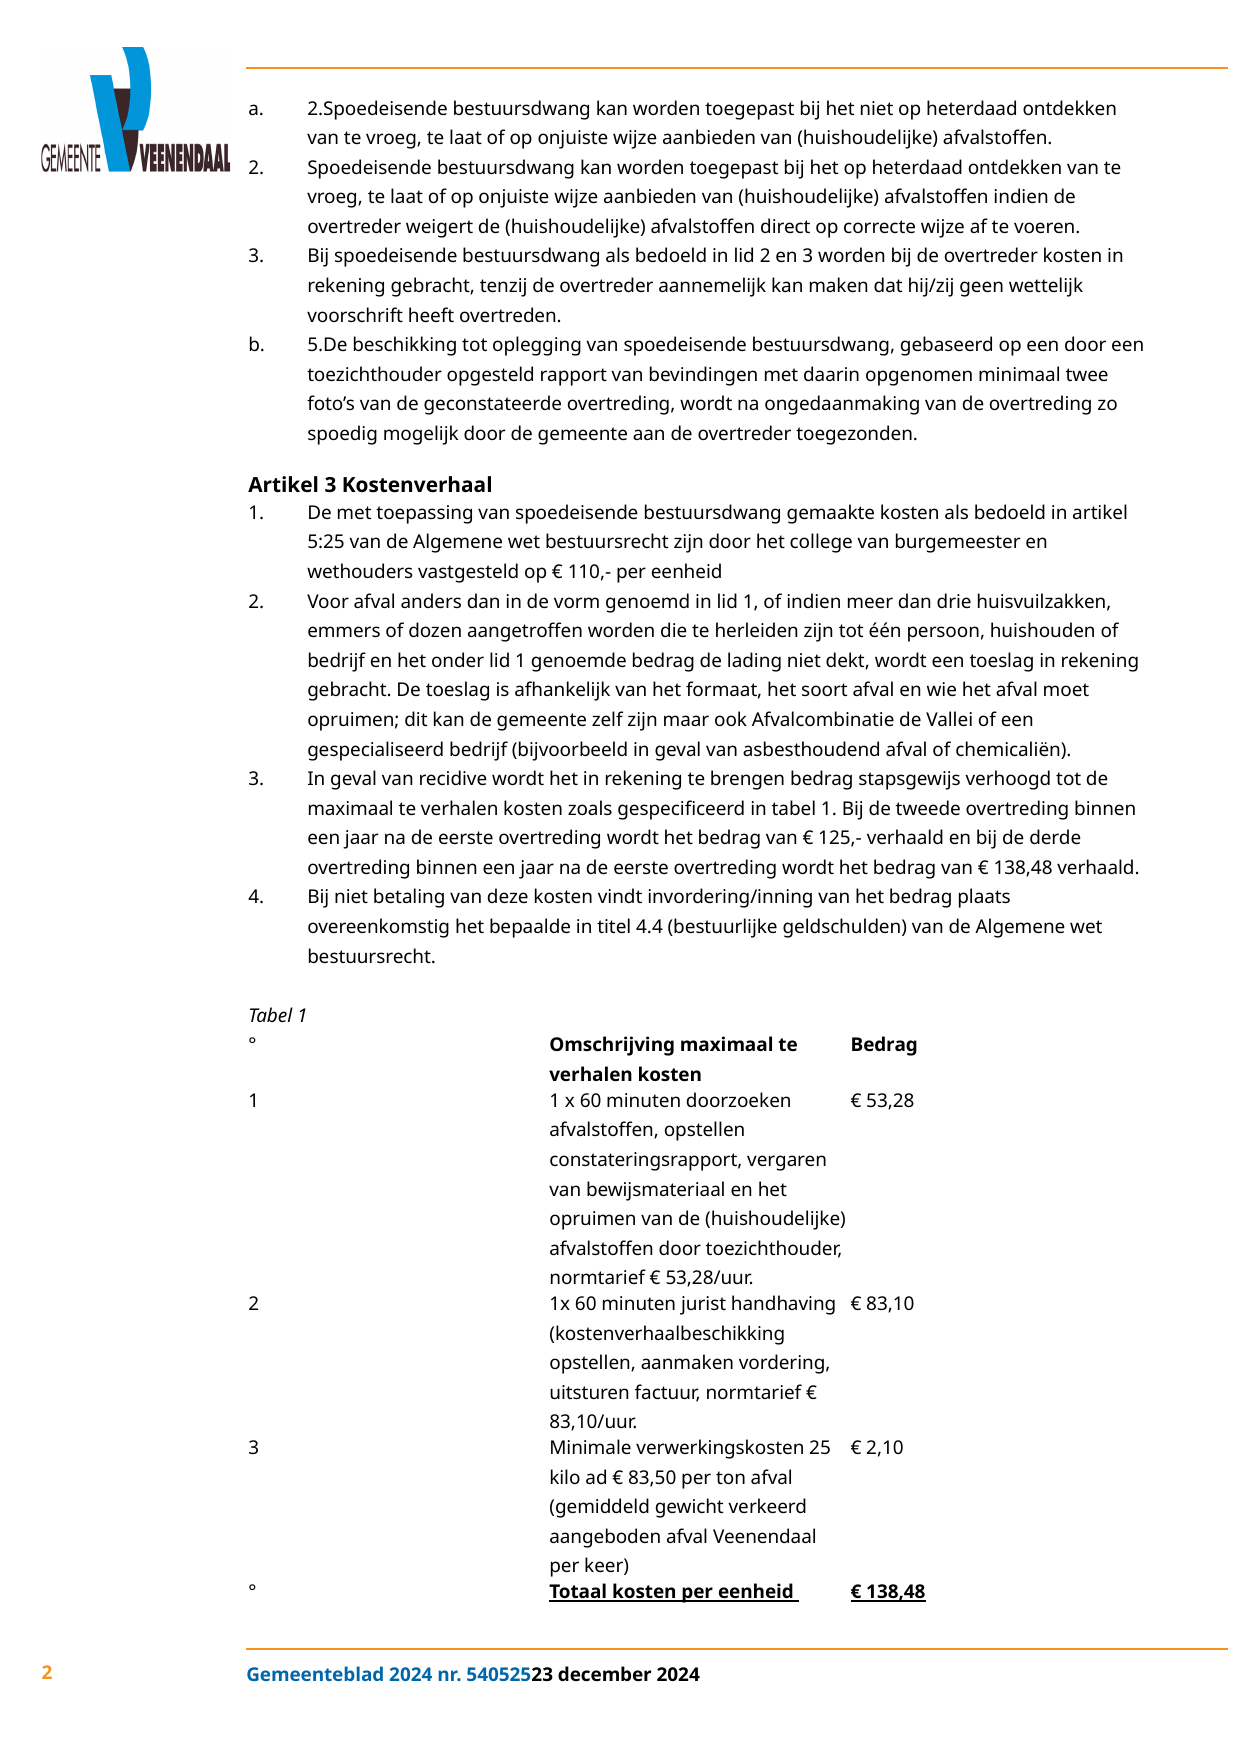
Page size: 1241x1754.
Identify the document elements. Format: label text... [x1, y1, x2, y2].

text Artikel 3 Kostenverhaal [248, 471, 1152, 499]
list Voor afval anders dan in de vorm genoemd in lid 1, of indien meer dan drie huisvuilzakken, emmers of dozen aangetroffen worden die te herleiden zijn tot één persoon, huishouden of bedrijf en het onder lid 1 genoemde bedrag de lading niet dekt, wordt een toeslag in rekening gebracht. De toeslag is afhankelijk van het formaat, het soort afval en wie het afval moet opruimen; dit kan de gemeente zelf zijn maar ook Afvalcombinatie de Vallei of een gespecialiseerd bedrijf (bijvoorbeeld in geval van asbesthoudend afval of chemicaliën). [248, 588, 1152, 761]
text Tabel 1 [248, 1002, 1152, 1028]
list Spoedeisende bestuursdwang kan worden toegepast bij het op heterdaad ontdekken van te vroeg, te laat of op onjuiste wijze aanbieden van (huishoudelijke) afvalstoffen indien de overtreder weigert de (huishoudelijke) afvalstoffen direct op correcte wijze af te voeren. [248, 154, 1152, 239]
table_cell Totaal kosten per eenheid [549, 1578, 850, 1604]
list 2.Spoedeisende bestuursdwang kan worden toegepast bij het niet op heterdaad ontdekken van te vroeg, te laat of op onjuiste wijze aanbieden van (huishoudelijke) afvalstoffen. [248, 95, 1152, 150]
list Bij spoedeisende bestuursdwang als bedoeld in lid 2 en 3 worden bij de overtreder kosten in rekening gebracht, tenzij de overtreder aannemelijk kan maken dat hij/zij geen wettelijk voorschrift heeft overtreden. [248, 243, 1152, 328]
table_cell € 2,10 [850, 1434, 1152, 1578]
table_header Bedrag [850, 1032, 1152, 1087]
table_cell 1 x 60 minuten doorzoeken afvalstoffen, opstellen constateringsrapport, vergaren van bewijsmateriaal en het opruimen van de (huishoudelijke) afvalstoffen door toezichthouder, normtarief € 53,28/uur. [549, 1087, 850, 1290]
list In geval van recidive wordt het in rekening te brengen bedrag stapsgewijs verhoogd tot de maximaal te verhalen kosten zoals gespecificeerd in tabel 1. Bij de tweede overtreding binnen een jaar na de eerste overtreding wordt het bedrag van € 125,- verhaald en bij de derde overtreding binnen een jaar na de eerste overtreding wordt het bedrag van € 138,48 verhaald. [248, 765, 1152, 880]
table_cell Minimale verwerkingskosten 25 kilo ad € 83,50 per ton afval (gemiddeld gewicht verkeerd aangeboden afval Veenendaal per keer) [549, 1434, 850, 1578]
list De met toepassing van spoedeisende bestuursdwang gemaakte kosten als bedoeld in artikel 5:25 van de Algemene wet bestuursrecht zijn door het college van burgemeester en wethouders vastgesteld op € 110,- per eenheid [248, 499, 1152, 584]
table_cell ° [248, 1578, 549, 1604]
picture [41, 47, 130, 172]
table_cell € 53,28 [850, 1087, 1152, 1290]
table_cell 1x 60 minuten jurist handhaving (kostenverhaalbeschikking opstellen, aanmaken vordering, uitsturen factuur, normtarief € 83,10/uur. [549, 1290, 850, 1434]
table_cell 1 [248, 1087, 549, 1290]
table_cell 3 [248, 1434, 549, 1578]
table_header Omschrijving maximaal te verhalen kosten [549, 1032, 850, 1087]
picture [123, 47, 231, 172]
table_cell € 83,10 [850, 1290, 1152, 1434]
table_header ° [248, 1032, 549, 1087]
list 5.De beschikking tot oplegging van spoedeisende bestuursdwang, gebaseerd op een door een toezichthouder opgesteld rapport van bevindingen met daarin opgenomen minimaal twee foto’s van de geconstateerde overtreding, wordt na ongedaanmaking van de overtreding zo spoedig mogelijk door de gemeente aan de overtreder toegezonden. [248, 331, 1152, 446]
table_cell € 138,48 [850, 1578, 1152, 1604]
table_cell 2 [248, 1290, 549, 1434]
list Bij niet betaling van deze kosten vindt invordering/inning van het bedrag plaats overeenkomstig het bepaalde in titel 4.4 (bestuurlijke geldschulden) van de Algemene wet bestuursrecht. [248, 884, 1152, 968]
